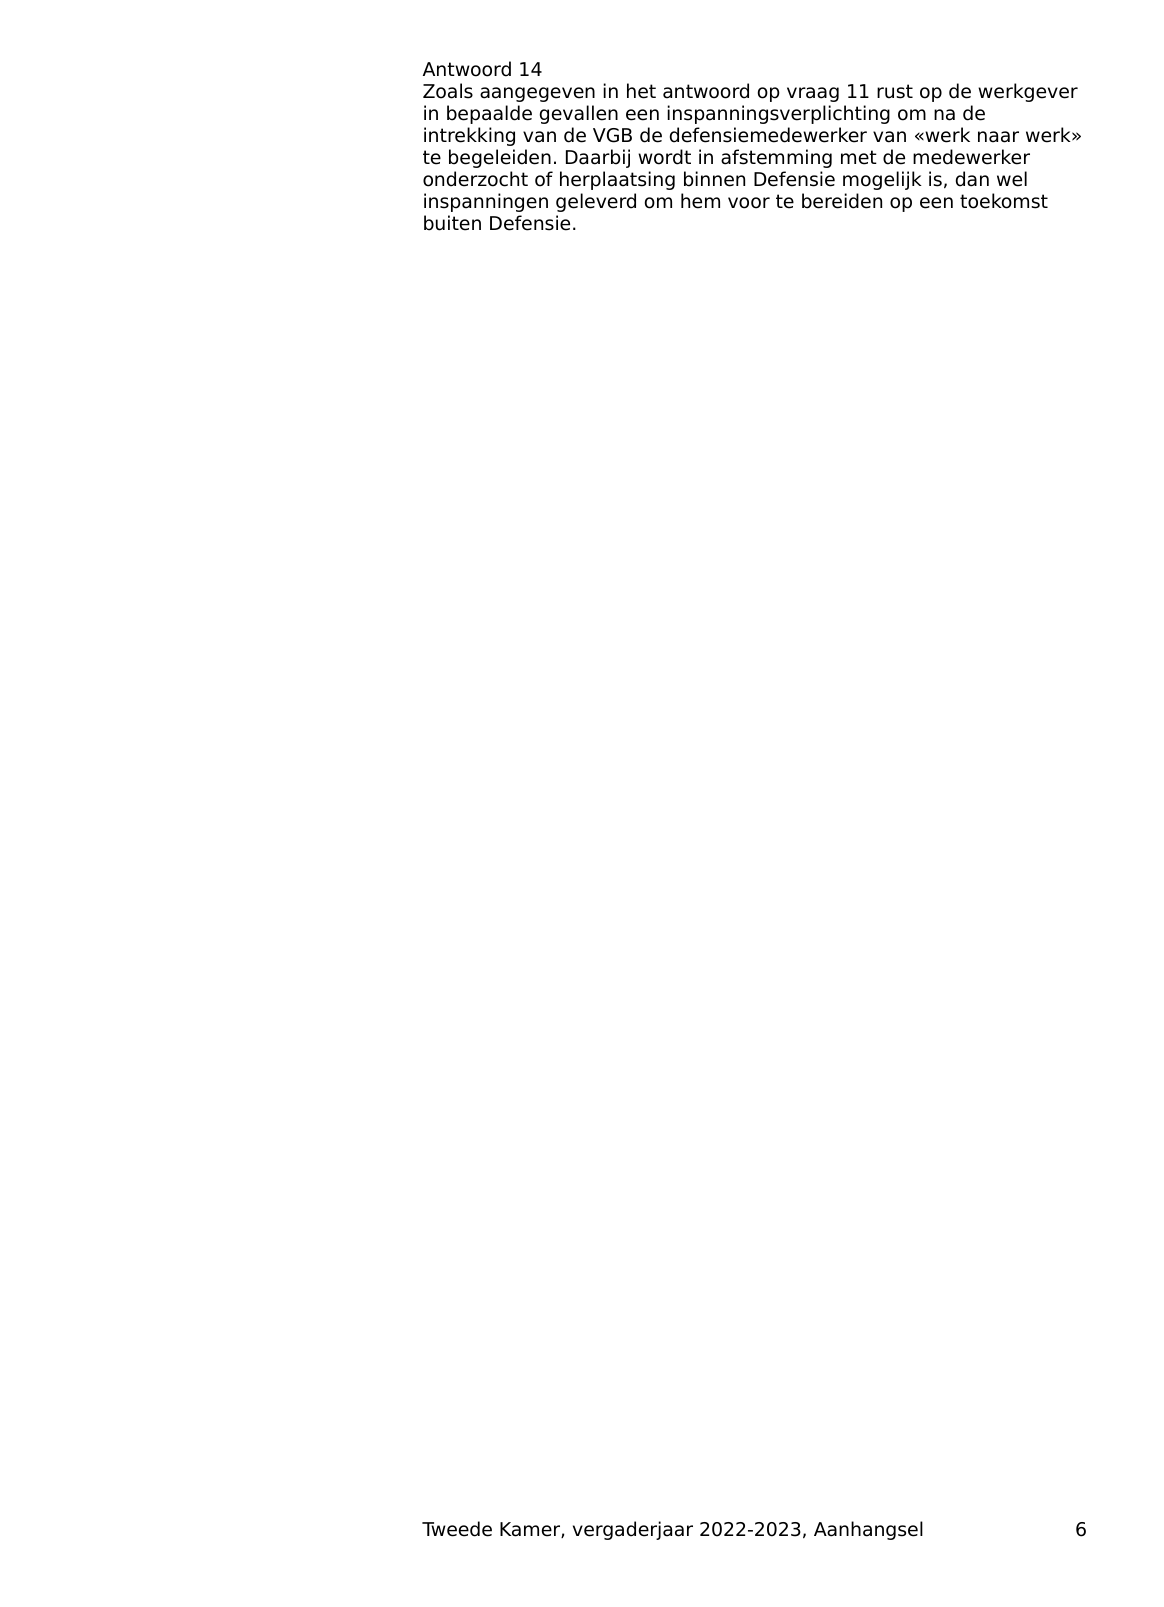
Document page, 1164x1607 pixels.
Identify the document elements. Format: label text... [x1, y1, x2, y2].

text Zoals aangegeven in het antwoord op vraag 11 rust op de werkgever in bepaalde gevallen een inspanningsverplichting om na de intrekking van de VGB de defensiemedewerker van «werk naar werk» te begeleiden. Daarbij wordt in afstemming met de medewerker onderzocht of herplaatsing binnen Defensie mogelijk is, dan wel inspanningen geleverd om hem voor te bereiden op een toekomst buiten Defensie. [422, 81, 1087, 235]
text Antwoord 14 [422, 59, 1087, 81]
